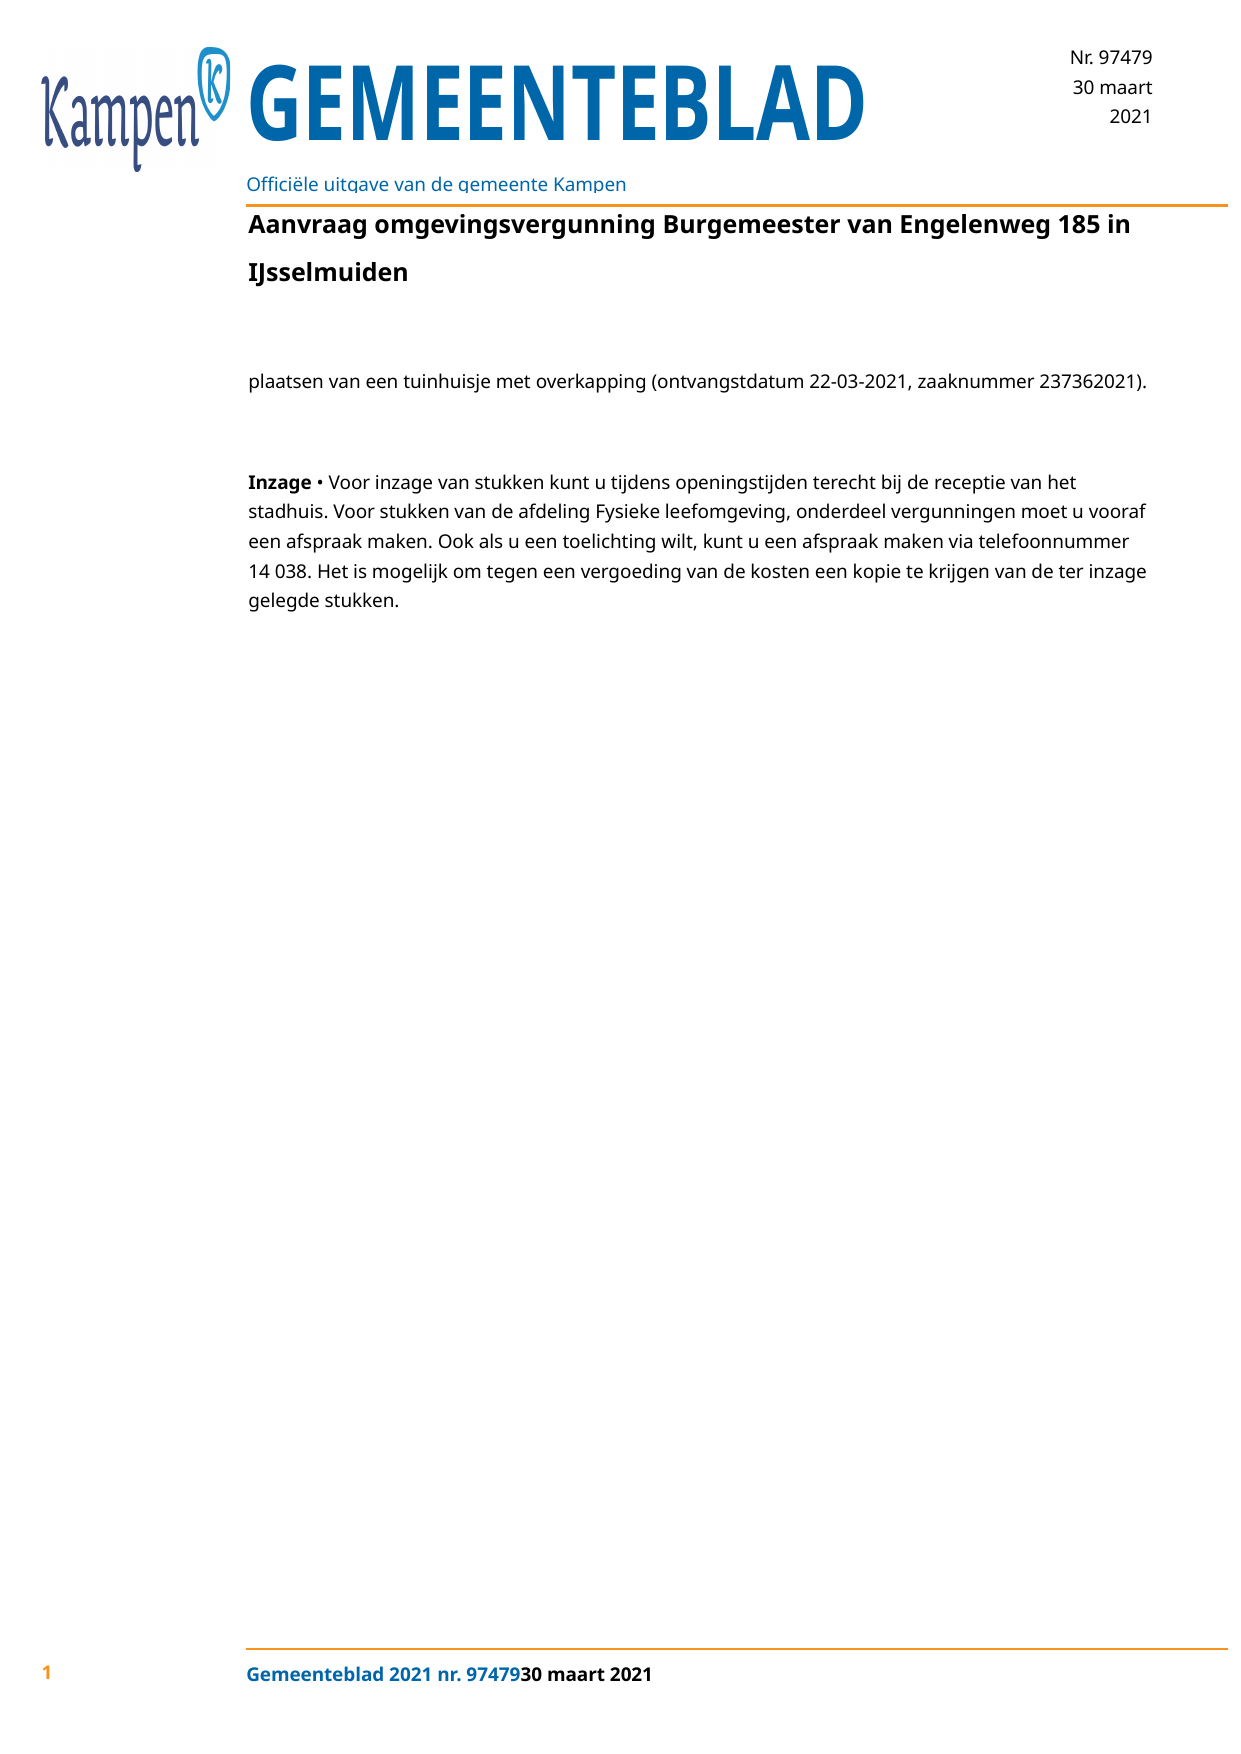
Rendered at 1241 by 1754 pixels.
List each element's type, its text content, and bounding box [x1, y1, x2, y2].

picture [41, 47, 231, 172]
text Inzage • Voor inzage van stukken kunt u tijdens openingstijden terecht bij de receptie van het stadhuis. Voor stukken van de afdeling Fysieke leefomgeving, onderdeel vergunningen moet u vooraf een afspraak maken. Ook als u een toelichting wilt, kunt u een afspraak maken via telefoonnummer 14 038. Het is mogelijk om tegen een vergoeding van de kosten een kopie te krijgen van de ter inzage gelegde stukken. [248, 469, 1152, 613]
text plaatsen van een tuinhuisje met overkapping (ontvangstdatum 22-03-2021, zaaknummer 237362021). [248, 368, 1152, 394]
text Aanvraag omgevingsvergunning Burgemeester van Engelenweg 185 in IJsselmuiden [248, 207, 1152, 288]
